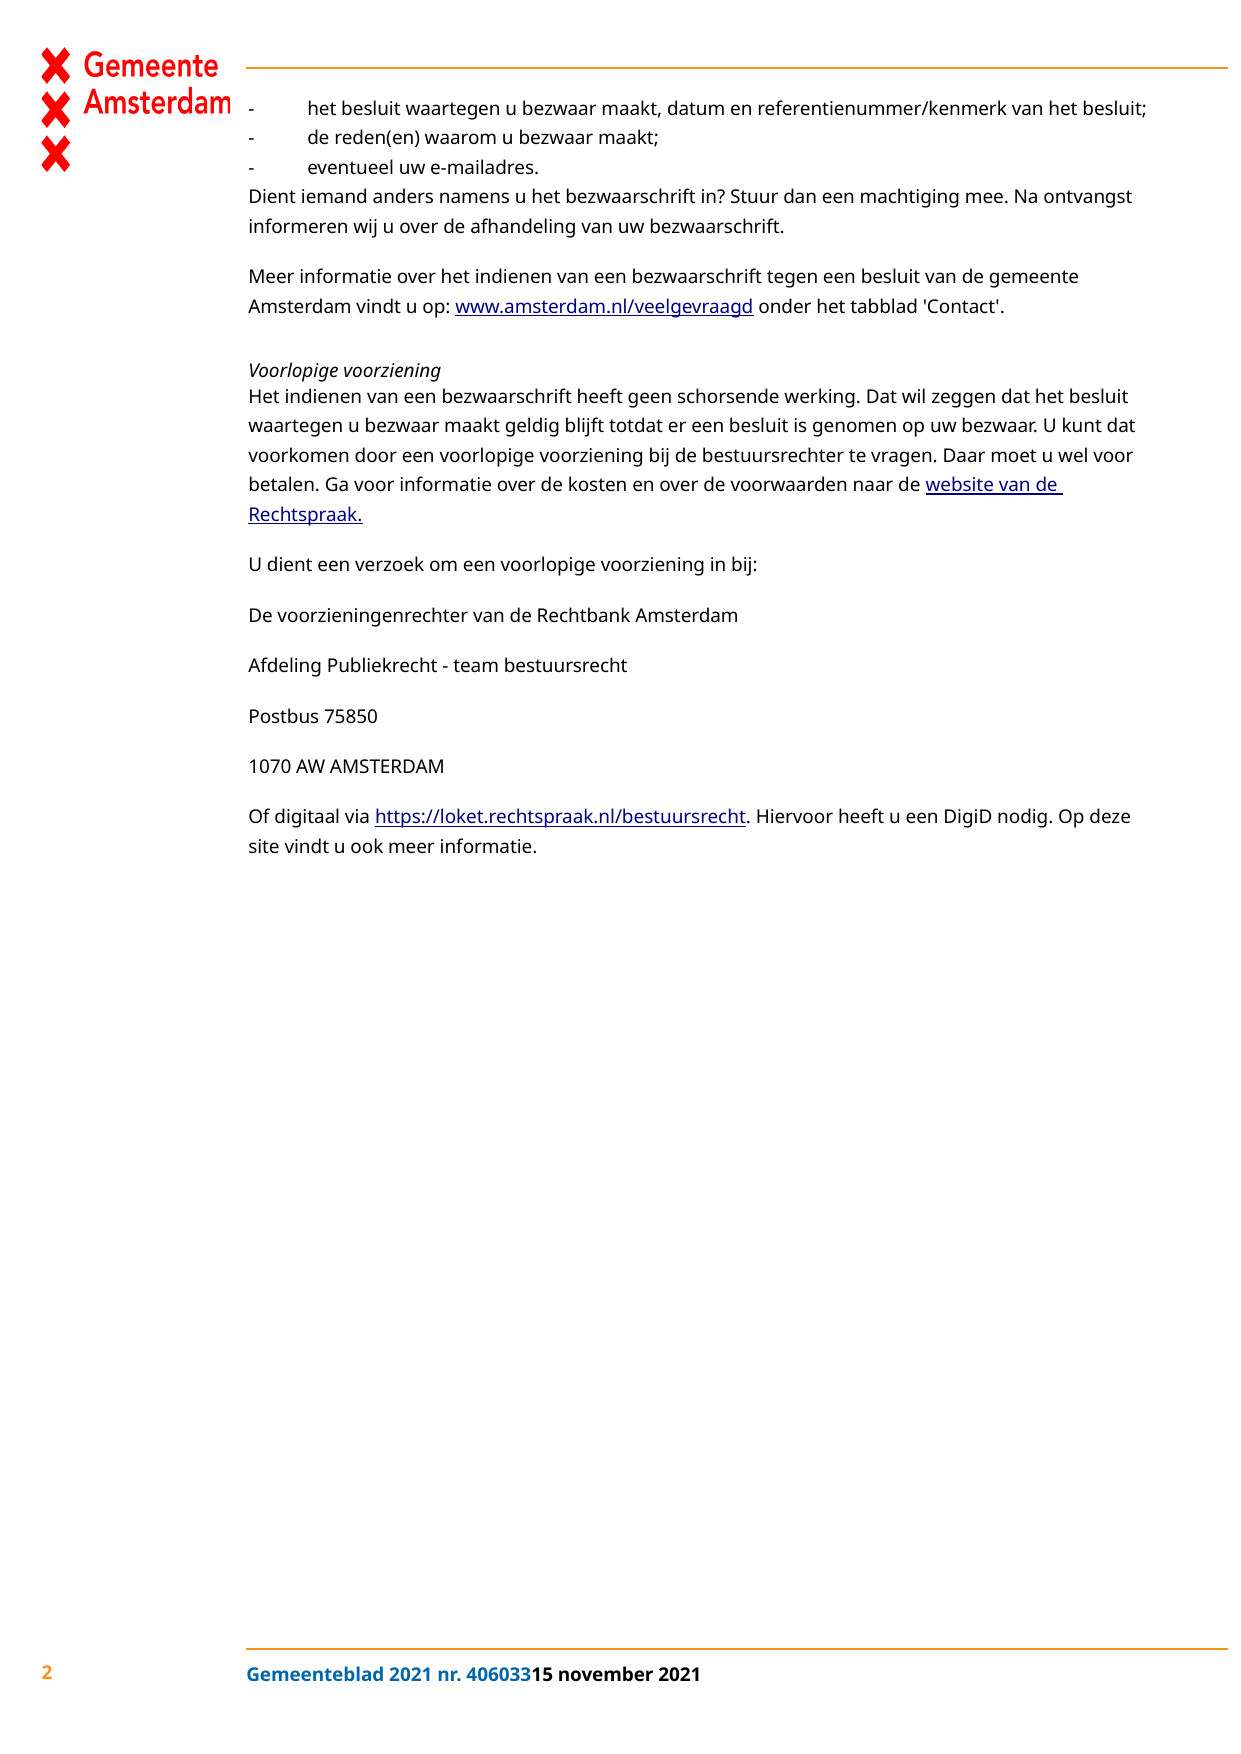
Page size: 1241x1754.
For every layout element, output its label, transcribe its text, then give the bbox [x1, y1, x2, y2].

list de reden(en) waarom u bezwaar maakt; [248, 124, 1152, 150]
text Voorlopige voorziening [248, 357, 1152, 383]
list het besluit waartegen u bezwaar maakt, datum en referentienummer/kenmerk van het besluit; [248, 95, 1152, 121]
text Meer informatie over het indienen van een bezwaarschrift tegen een besluit van de gemeente Amsterdam vindt u op: www.amsterdam.nl/veelgevraagd onder het tabblad 'Contact'. [248, 263, 1152, 319]
text Dient iemand anders namens u het bezwaarschrift in? Stuur dan een machtiging mee. Na ontvangst informeren wij u over de afhandeling van uw bezwaarschrift. [248, 183, 1152, 239]
text Afdeling Publiekrecht - team bestuursrecht [248, 652, 1152, 678]
list eventueel uw e-mailadres. [248, 154, 1152, 180]
text Het indienen van een bezwaarschrift heeft geen schorsende werking. Dat wil zeggen dat het besluit waartegen u bezwaar maakt geldig blijft totdat er een besluit is genomen op uw bezwaar. U kunt dat voorkomen door een voorlopige voorziening bij de bestuursrechter te vragen. Daar moet u wel voor betalen. Ga voor informatie over de kosten en over de voorwaarden naar de website van de Rechtspraak. [248, 383, 1152, 527]
text U dient een verzoek om een voorlopige voorziening in bij: [248, 552, 1152, 577]
text 1070 AW AMSTERDAM [248, 753, 1152, 779]
text Postbus 75850 [248, 703, 1152, 728]
picture [41, 47, 231, 172]
text De voorzieningenrechter van de Rechtbank Amsterdam [248, 602, 1152, 628]
text Of digitaal via https://loket.rechtspraak.nl/bestuursrecht. Hiervoor heeft u een DigiD nodig. Op deze site vindt u ook meer informatie. [248, 804, 1152, 859]
